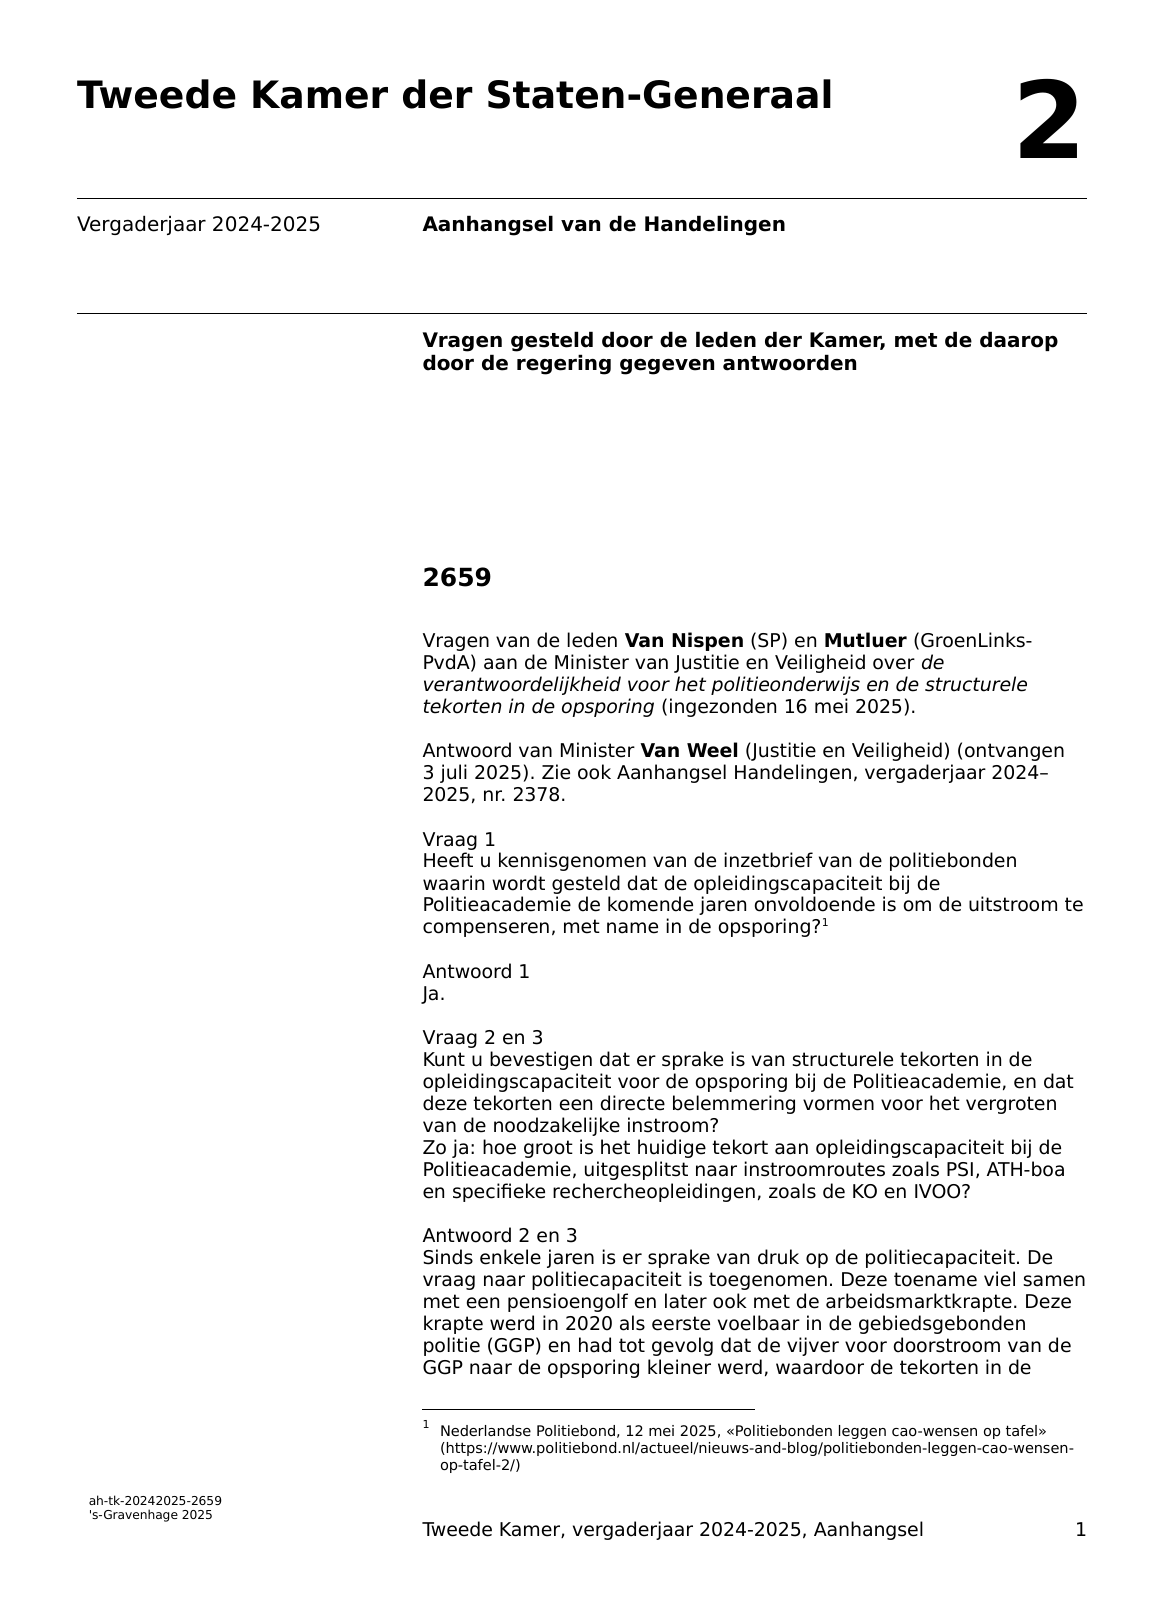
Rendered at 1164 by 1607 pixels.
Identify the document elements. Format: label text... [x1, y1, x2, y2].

table_cell [77, 314, 422, 375]
text 2659 [422, 563, 1087, 592]
table_cell Aanhangsel van de Handelingen [422, 199, 1087, 313]
text ah-tk-20242025-2659 [88, 1494, 323, 1508]
text Antwoord 1 [422, 961, 1087, 982]
text Antwoord 2 en 3 [422, 1225, 1087, 1247]
text Vragen van de leden Van Nispen (SP) en Mutluer (GroenLinks-PvdA) aan de Minister van Justitie en Veiligheid over de verantwoordelijkheid voor het politieonderwijs en de structurele tekorten in de opsporing (ingezonden 16 mei 2025). [422, 630, 1087, 718]
table_header Tweede Kamer der Staten-Generaal [77, 59, 886, 198]
text Ja. [422, 982, 1087, 1004]
table_header 2 [886, 59, 1087, 198]
table_cell Vergaderjaar 2024-2025 [77, 199, 422, 313]
text Vraag 1 [422, 828, 1087, 850]
text Heeft u kennisgenomen van de inzetbrief van de politiebonden waarin wordt gesteld dat de opleidingscapaciteit bij de Politieacademie de komende jaren onvoldoende is om de uitstroom te compenseren, met name in de opsporing? [422, 850, 1087, 938]
text 's-Gravenhage 2025 [88, 1508, 323, 1522]
text Sinds enkele jaren is er sprake van druk op de politiecapaciteit. De vraag naar politiecapaciteit is toegenomen. Deze toename viel samen met een pensioengolf en later ook met de arbeidsmarktkrapte. Deze krapte werd in 2020 als eerste voelbaar in de gebiedsgebonden politie (GGP) en had tot gevolg dat de vijver voor doorstroom van de GGP naar de opsporing kleiner werd, waardoor de tekorten in de [422, 1247, 1087, 1378]
text Antwoord van Minister Van Weel (Justitie en Veiligheid) (ontvangen 3 juli 2025). Zie ook Aanhangsel Handelingen, vergaderjaar 2024–2025, nr. 2378. [422, 740, 1087, 806]
text Vraag 2 en 3 [422, 1027, 1087, 1049]
table_cell Vragen gesteld door de leden der Kamer, met de daarop door de regering gegeven antwoorden [422, 314, 1087, 375]
text Kunt u bevestigen dat er sprake is van structurele tekorten in de opleidingscapaciteit voor de opsporing bij de Politieacademie, en dat deze tekorten een directe belemmering vormen voor het vergroten van de noodzakelijke instroom? [422, 1049, 1087, 1137]
text Nederlandse Politiebond, 12 mei 2025, «Politiebonden leggen cao-wensen op tafel» (https://www.politiebond.nl/actueel/nieuws-and-blog/politiebonden-leggen-cao-wensen-op-tafel-2/) [422, 1418, 1087, 1474]
text Zo ja: hoe groot is het huidige tekort aan opleidingscapaciteit bij de Politieacademie, uitgesplitst naar instroomroutes zoals PSI, ATH-boa en specifieke rechercheopleidingen, zoals de KO en IVOO? [422, 1137, 1087, 1202]
